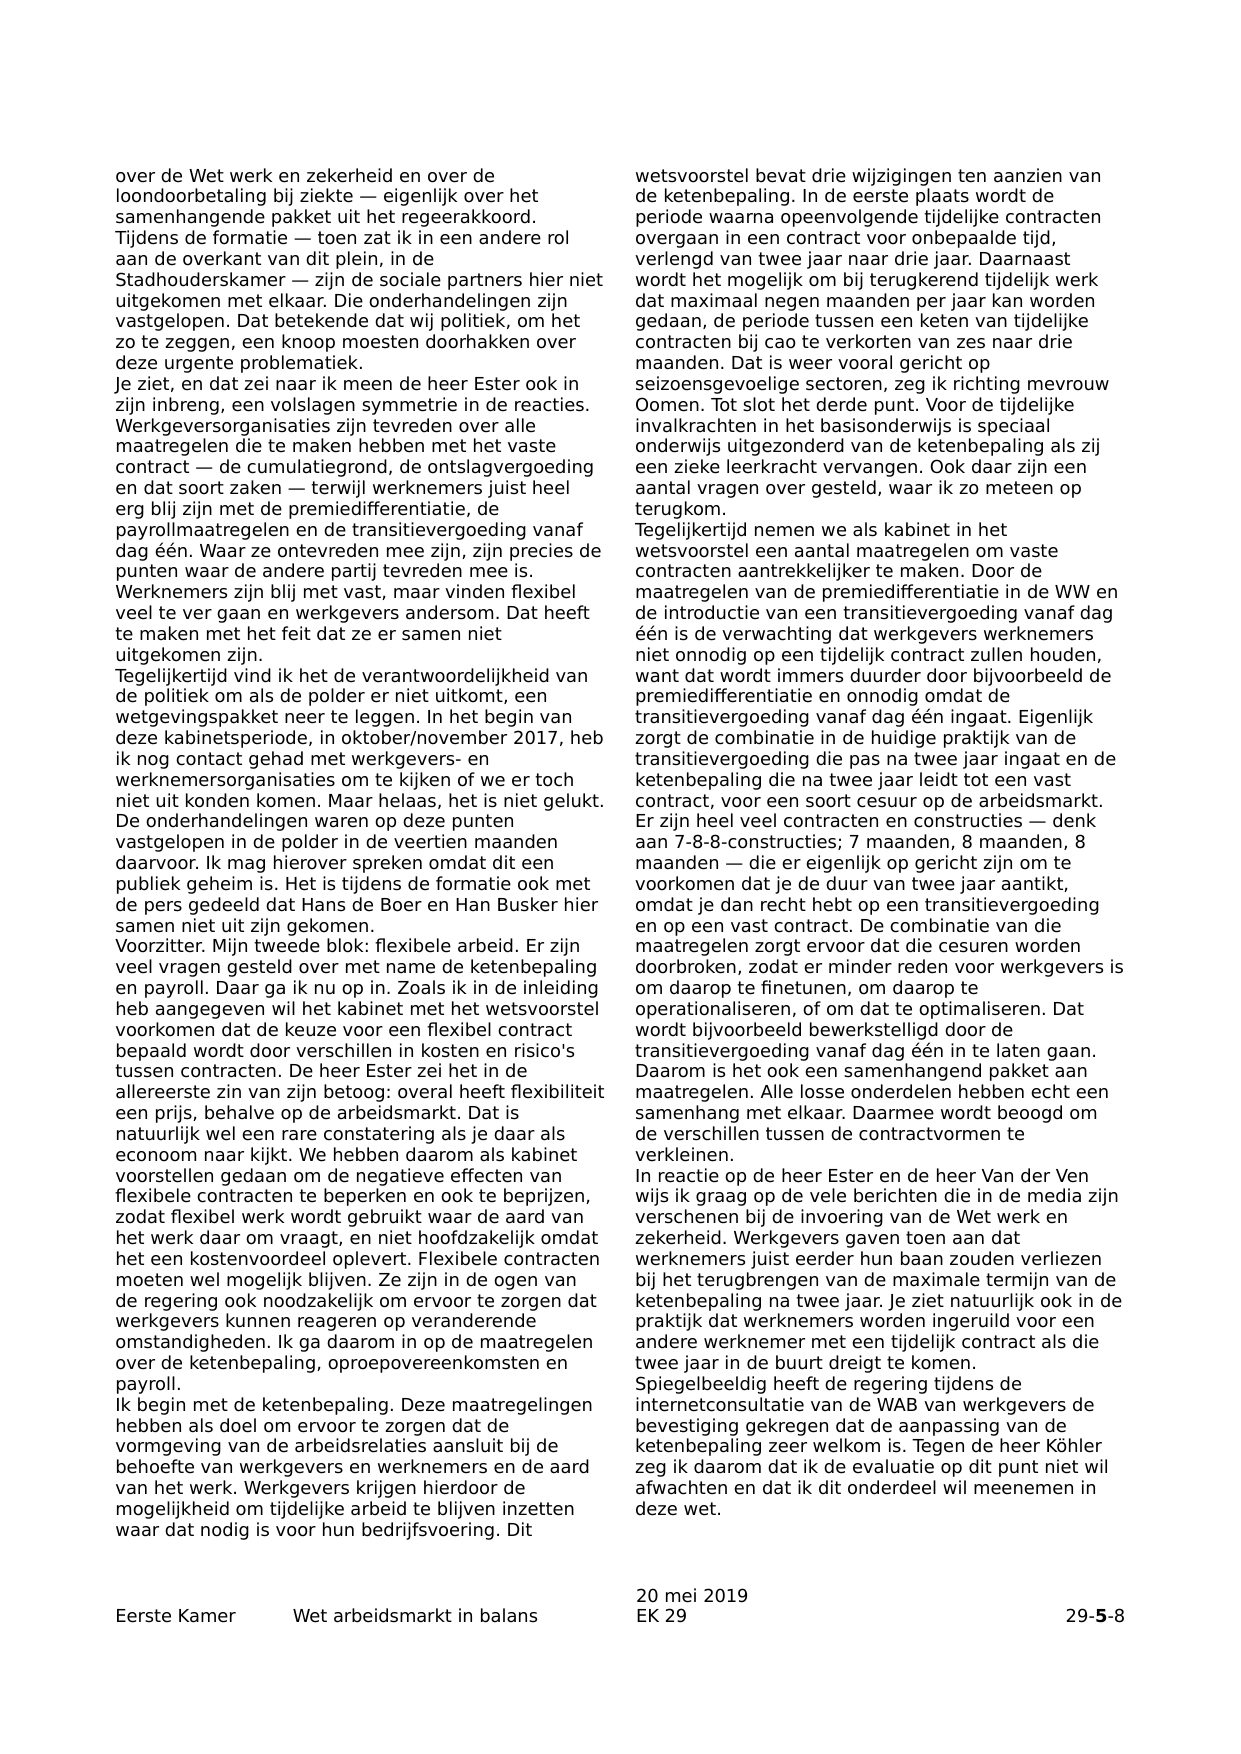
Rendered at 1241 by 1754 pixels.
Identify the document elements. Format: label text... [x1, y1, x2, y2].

text Er zijn heel veel contracten en constructies — denk aan 7-8-8-constructies; 7 maanden, 8 maanden, 8 maanden — die er eigenlijk op gericht zijn om te voorkomen dat je de duur van twee jaar aantikt, omdat je dan recht hebt op een transitievergoeding en op een vast contract. De combinatie van die maatregelen zorgt ervoor dat die cesuren worden doorbroken, zodat er minder reden voor werkgevers is om daarop te finetunen, om daarop te operationaliseren, of om dat te optimaliseren. Dat wordt bijvoorbeeld bewerkstelligd door de transitievergoeding vanaf dag één in te laten gaan. Daarom is het ook een samenhangend pakket aan maatregelen. Alle losse onderdelen hebben echt een samenhang met elkaar. Daarmee wordt beoogd om de verschillen tussen de contractvormen te verkleinen. [635, 811, 1125, 1165]
text Je ziet, en dat zei naar ik meen de heer Ester ook in zijn inbreng, een volslagen symmetrie in de reacties. Werkgeversorganisaties zijn tevreden over alle maatregelen die te maken hebben met het vaste contract — de cumulatiegrond, de ontslagvergoeding en dat soort zaken — terwijl werknemers juist heel erg blij zijn met de premiedifferentiatie, de payrollmaatregelen en de transitievergoeding vanaf dag één. Waar ze ontevreden mee zijn, zijn precies de punten waar de andere partij tevreden mee is. Werknemers zijn blij met vast, maar vinden flexibel veel te ver gaan en werkgevers andersom. Dat heeft te maken met het feit dat ze er samen niet uitgekomen zijn. [115, 374, 605, 665]
text Tegelijkertijd nemen we als kabinet in het wetsvoorstel een aantal maatregelen om vaste contracten aantrekkelijker te maken. Door de maatregelen van de premiedifferentiatie in de WW en de introductie van een transitievergoeding vanaf dag één is de verwachting dat werkgevers werknemers niet onnodig op een tijdelijk contract zullen houden, want dat wordt immers duurder door bijvoorbeeld de premiedifferentiatie en onnodig omdat de transitievergoeding vanaf dag één ingaat. Eigenlijk zorgt de combinatie in de huidige praktijk van de transitievergoeding die pas na twee jaar ingaat en de ketenbepaling die na twee jaar leidt tot een vast contract, voor een soort cesuur op de arbeidsmarkt. [635, 519, 1125, 811]
text wetsvoorstel bevat drie wijzigingen ten aanzien van de ketenbepaling. In de eerste plaats wordt de periode waarna opeenvolgende tijdelijke contracten overgaan in een contract voor onbepaalde tijd, verlengd van twee jaar naar drie jaar. Daarnaast wordt het mogelijk om bij terugkerend tijdelijk werk dat maximaal negen maanden per jaar kan worden gedaan, de periode tussen een keten van tijdelijke contracten bij cao te verkorten van zes naar drie maanden. Dat is weer vooral gericht op seizoensgevoelige sectoren, zeg ik richting mevrouw Oomen. Tot slot het derde punt. Voor de tijdelijke invalkrachten in het basisonderwijs is speciaal onderwijs uitgezonderd van de ketenbepaling als zij een zieke leerkracht vervangen. Ook daar zijn een aantal vragen over gesteld, waar ik zo meteen op terugkom. [635, 165, 1125, 519]
text Spiegelbeeldig heeft de regering tijdens de internetconsultatie van de WAB van werkgevers de bevestiging gekregen dat de aanpassing van de ketenbepaling zeer welkom is. Tegen de heer Köhler zeg ik daarom dat ik de evaluatie op dit punt niet wil afwachten en dat ik dit onderdeel wil meenemen in deze wet. [635, 1374, 1125, 1519]
text over de Wet werk en zekerheid en over de loondoorbetaling bij ziekte — eigenlijk over het samenhangende pakket uit het regeerakkoord. Tijdens de formatie — toen zat ik in een andere rol aan de overkant van dit plein, in de Stadhouderskamer — zijn de sociale partners hier niet uitgekomen met elkaar. Die onderhandelingen zijn vastgelopen. Dat betekende dat wij politiek, om het zo te zeggen, een knoop moesten doorhakken over deze urgente problematiek. [115, 165, 605, 374]
text Voorzitter. Mijn tweede blok: flexibele arbeid. Er zijn veel vragen gesteld over met name de ketenbepaling en payroll. Daar ga ik nu op in. Zoals ik in de inleiding heb aangegeven wil het kabinet met het wetsvoorstel voorkomen dat de keuze voor een flexibel contract bepaald wordt door verschillen in kosten en risico's tussen contracten. De heer Ester zei het in de allereerste zin van zijn betoog: overal heeft flexibiliteit een prijs, behalve op de arbeidsmarkt. Dat is natuurlijk wel een rare constatering als je daar als econoom naar kijkt. We hebben daarom als kabinet voorstellen gedaan om de negatieve effecten van flexibele contracten te beperken en ook te beprijzen, zodat flexibel werk wordt gebruikt waar de aard van het werk daar om vraagt, en niet hoofdzakelijk omdat het een kostenvoordeel oplevert. Flexibele contracten moeten wel mogelijk blijven. Ze zijn in de ogen van de regering ook noodzakelijk om ervoor te zorgen dat werkgevers kunnen reageren op veranderende omstandigheden. Ik ga daarom in op de maatregelen over de ketenbepaling, oproepovereenkomsten en payroll. [115, 936, 605, 1394]
text In reactie op de heer Ester en de heer Van der Ven wijs ik graag op de vele berichten die in de media zijn verschenen bij de invoering van de Wet werk en zekerheid. Werkgevers gaven toen aan dat werknemers juist eerder hun baan zouden verliezen bij het terugbrengen van de maximale termijn van de ketenbepaling na twee jaar. Je ziet natuurlijk ook in de praktijk dat werknemers worden ingeruild voor een andere werknemer met een tijdelijk contract als die twee jaar in de buurt dreigt te komen. [635, 1165, 1125, 1374]
text Ik begin met de ketenbepaling. Deze maatregelingen hebben als doel om ervoor te zorgen dat de vormgeving van de arbeidsrelaties aansluit bij de behoefte van werkgevers en werknemers en de aard van het werk. Werkgevers krijgen hierdoor de mogelijkheid om tijdelijke arbeid te blijven inzetten waar dat nodig is voor hun bedrijfsvoering. Dit [115, 1394, 605, 1540]
text Tegelijkertijd vind ik het de verantwoordelijkheid van de politiek om als de polder er niet uitkomt, een wetgevingspakket neer te leggen. In het begin van deze kabinetsperiode, in oktober/november 2017, heb ik nog contact gehad met werkgevers- en werknemersorganisaties om te kijken of we er toch niet uit konden komen. Maar helaas, het is niet gelukt. De onderhandelingen waren op deze punten vastgelopen in de polder in de veertien maanden daarvoor. Ik mag hierover spreken omdat dit een publiek geheim is. Het is tijdens de formatie ook met de pers gedeeld dat Hans de Boer en Han Busker hier samen niet uit zijn gekomen. [115, 665, 605, 936]
